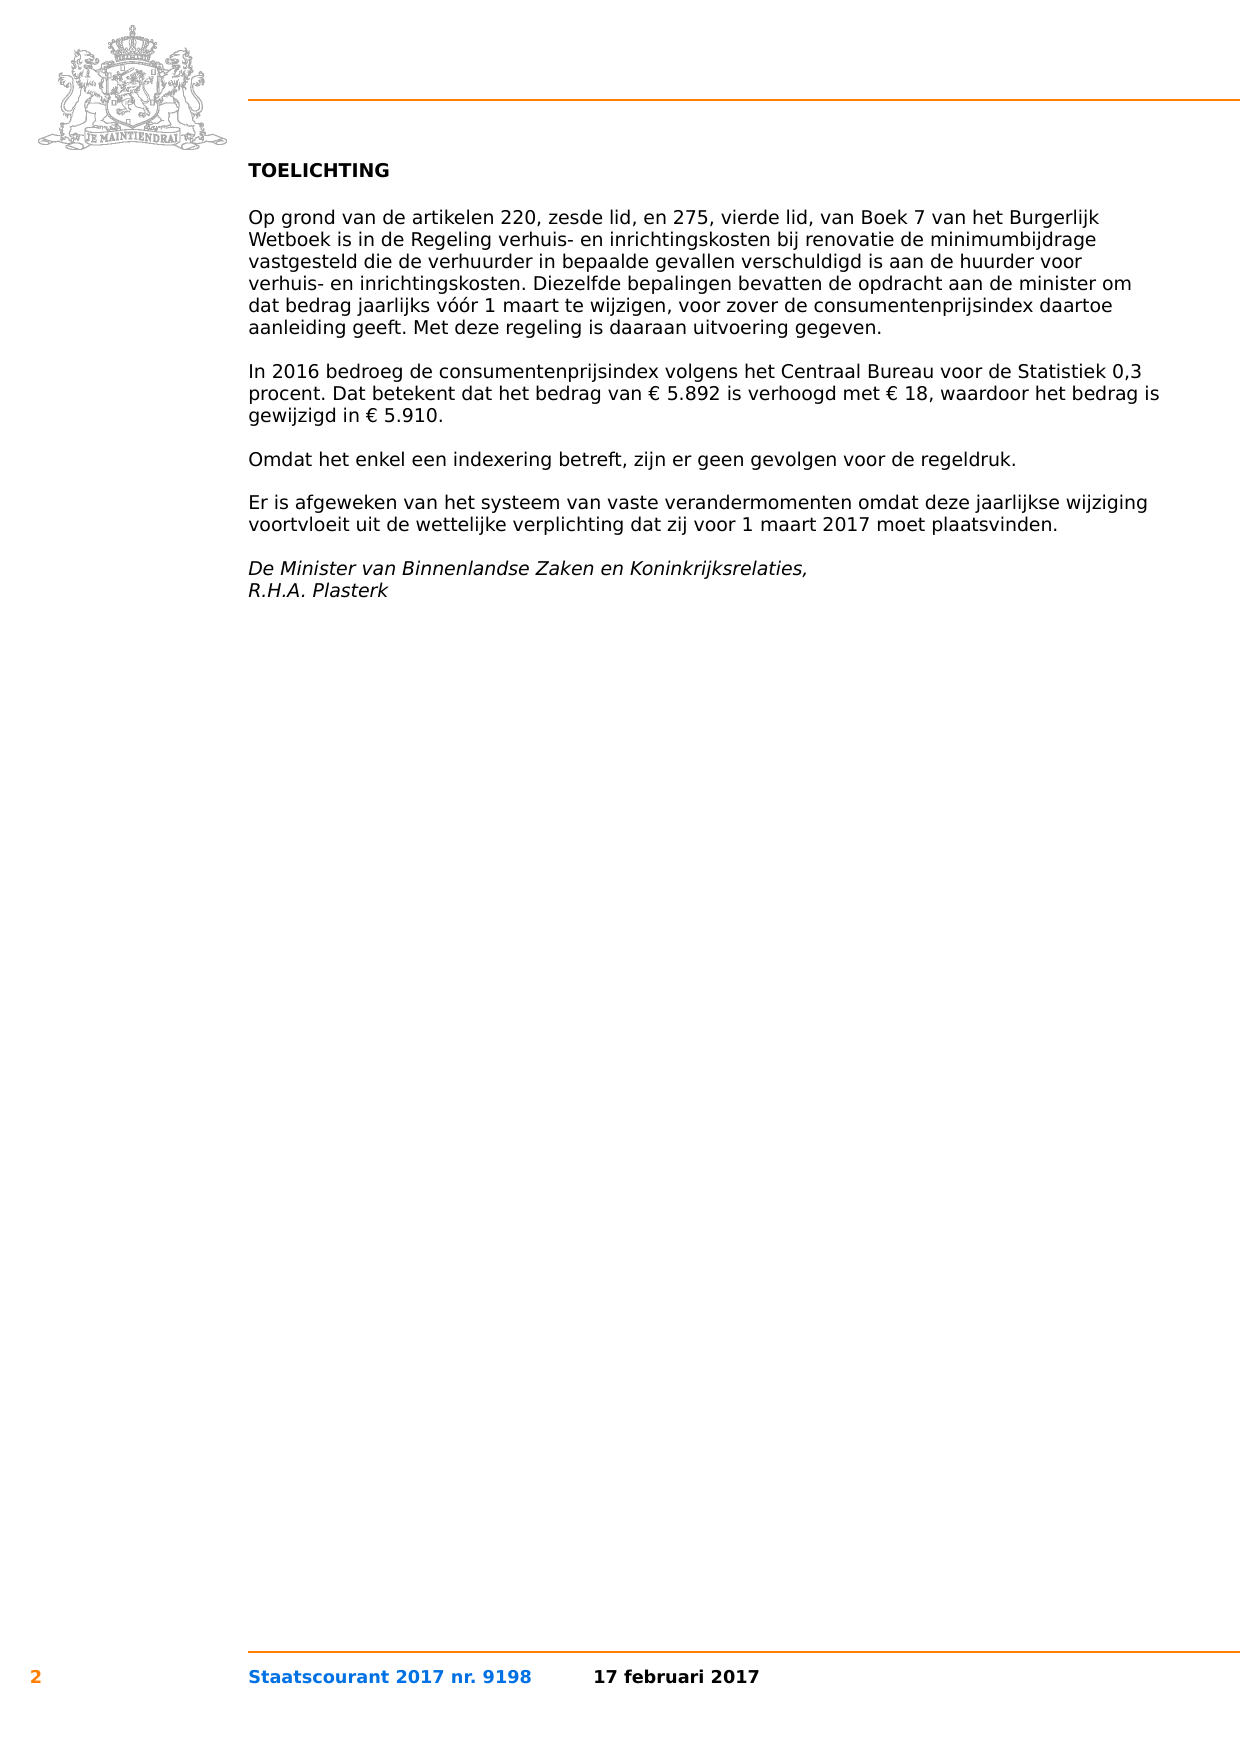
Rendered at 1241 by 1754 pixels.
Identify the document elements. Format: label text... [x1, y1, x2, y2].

text In 2016 bedroeg de consumentenprijsindex volgens het Centraal Bureau voor de Statistiek 0,3 procent. Dat betekent dat het bedrag van € 5.892 is verhoogd met € 18, waardoor het bedrag is gewijzigd in € 5.910. [248, 361, 1163, 427]
text De Minister van Binnenlandse Zaken en Koninkrijksrelaties, R.H.A. Plasterk [248, 558, 1163, 602]
text Omdat het enkel een indexering betreft, zijn er geen gevolgen voor de regeldruk. [248, 448, 1163, 470]
picture [38, 25, 227, 150]
text Op grond van de artikelen 220, zesde lid, en 275, vierde lid, van Boek 7 van het Burgerlijk Wetboek is in de Regeling verhuis- en inrichtingskosten bij renovatie de minimumbijdrage vastgesteld die de verhuurder in bepaalde gevallen verschuldigd is aan de huurder voor verhuis- en inrichtingskosten. Diezelfde bepalingen bevatten de opdracht aan de minister om dat bedrag jaarlijks vóór 1 maart te wijzigen, voor zover de consumentenprijsindex daartoe aanleiding geeft. Met deze regeling is daaraan uitvoering gegeven. [248, 207, 1163, 339]
subtitle TOELICHTING [248, 160, 1163, 182]
text Er is afgeweken van het systeem van vaste verandermomenten omdat deze jaarlijkse wijziging voortvloeit uit de wettelijke verplichting dat zij voor 1 maart 2017 moet plaatsvinden. [248, 492, 1163, 536]
